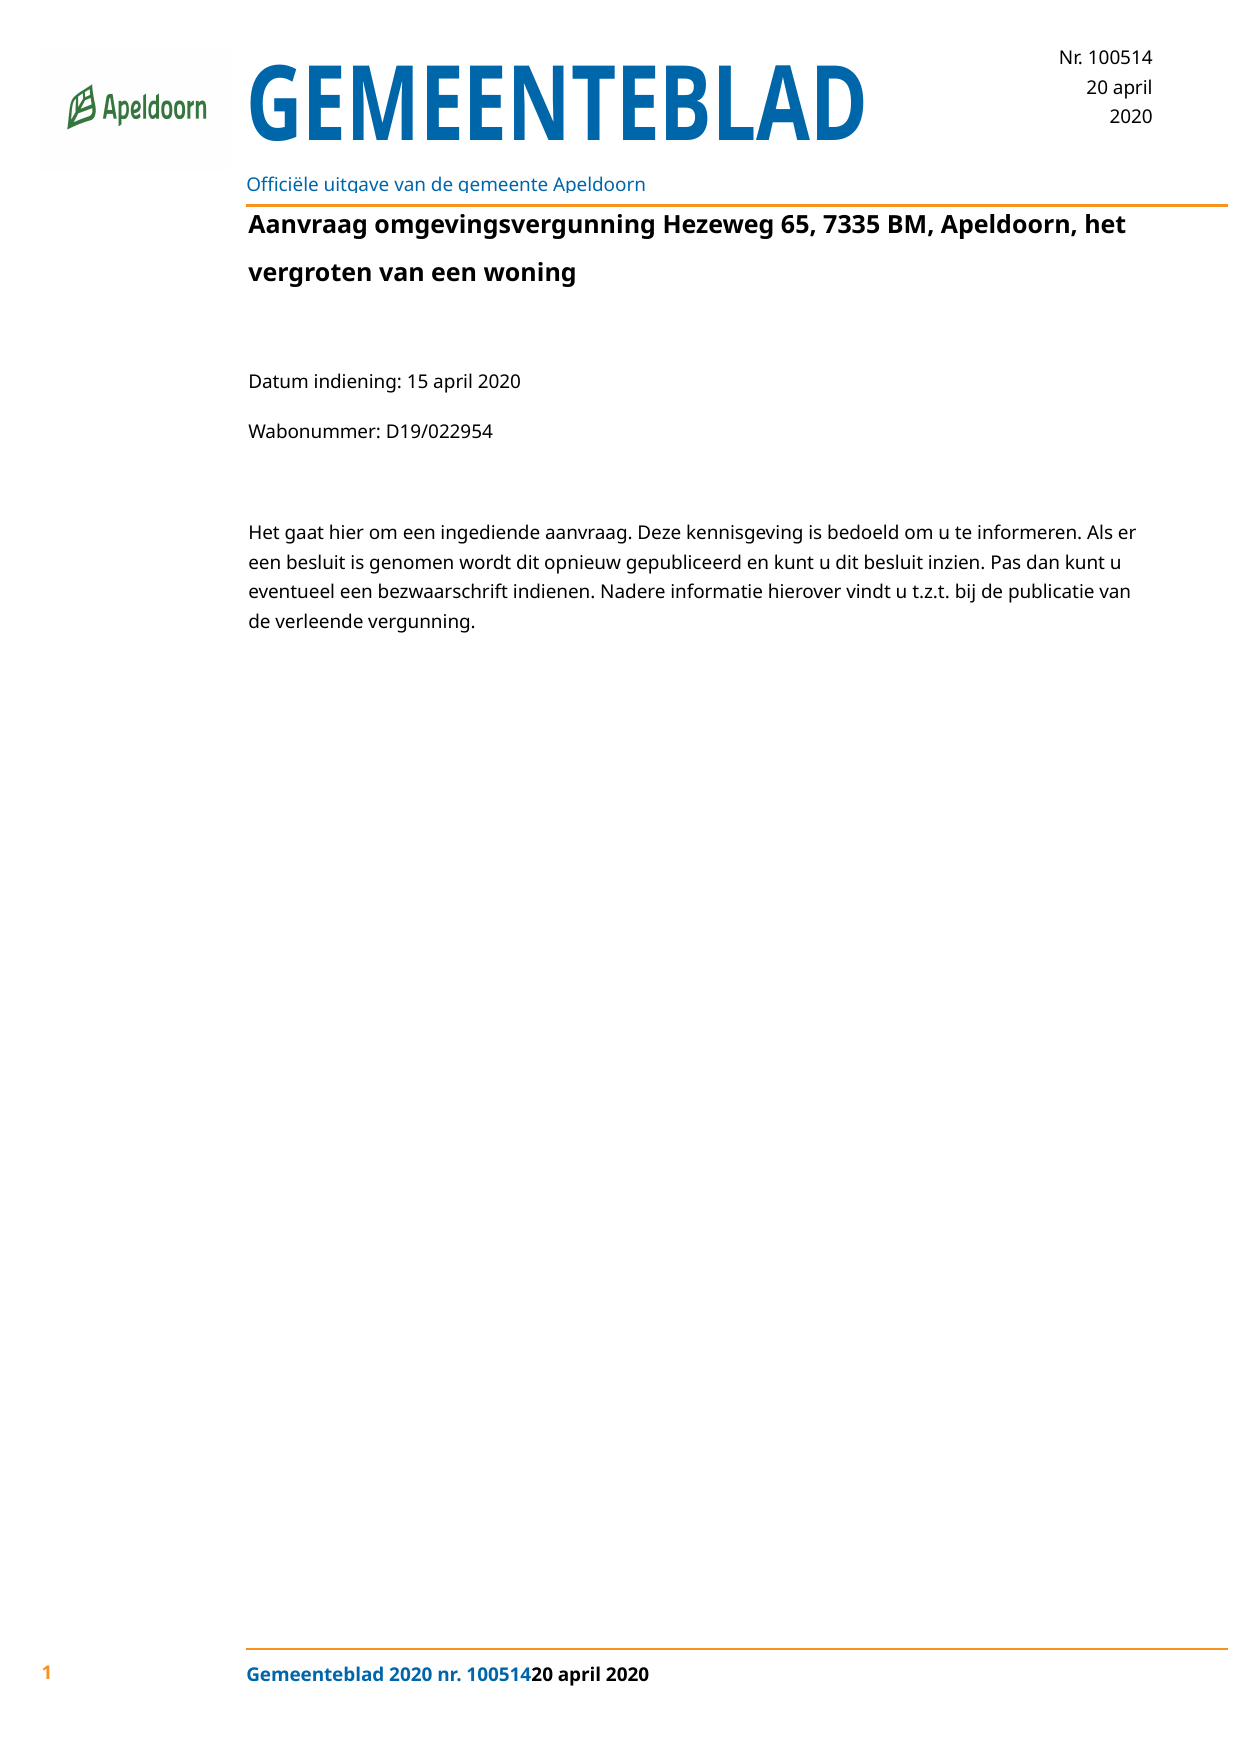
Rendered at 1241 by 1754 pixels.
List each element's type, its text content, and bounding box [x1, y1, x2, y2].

text Wabonummer: D19/022954 [248, 419, 1152, 444]
text Aanvraag omgevingsvergunning Hezeweg 65, 7335 BM, Apeldoorn, het vergroten van een woning [248, 207, 1152, 288]
text Het gaat hier om een ingediende aanvraag. Deze kennisgeving is bedoeld om u te informeren. Als er een besluit is genomen wordt dit opnieuw gepubliceerd en kunt u dit besluit inzien. Pas dan kunt u eventueel een bezwaarschrift indienen. Nadere informatie hierover vindt u t.z.t. bij de publicatie van de verleende vergunning. [248, 519, 1152, 634]
picture [41, 47, 231, 172]
text Datum indiening: 15 april 2020 [248, 368, 1152, 394]
